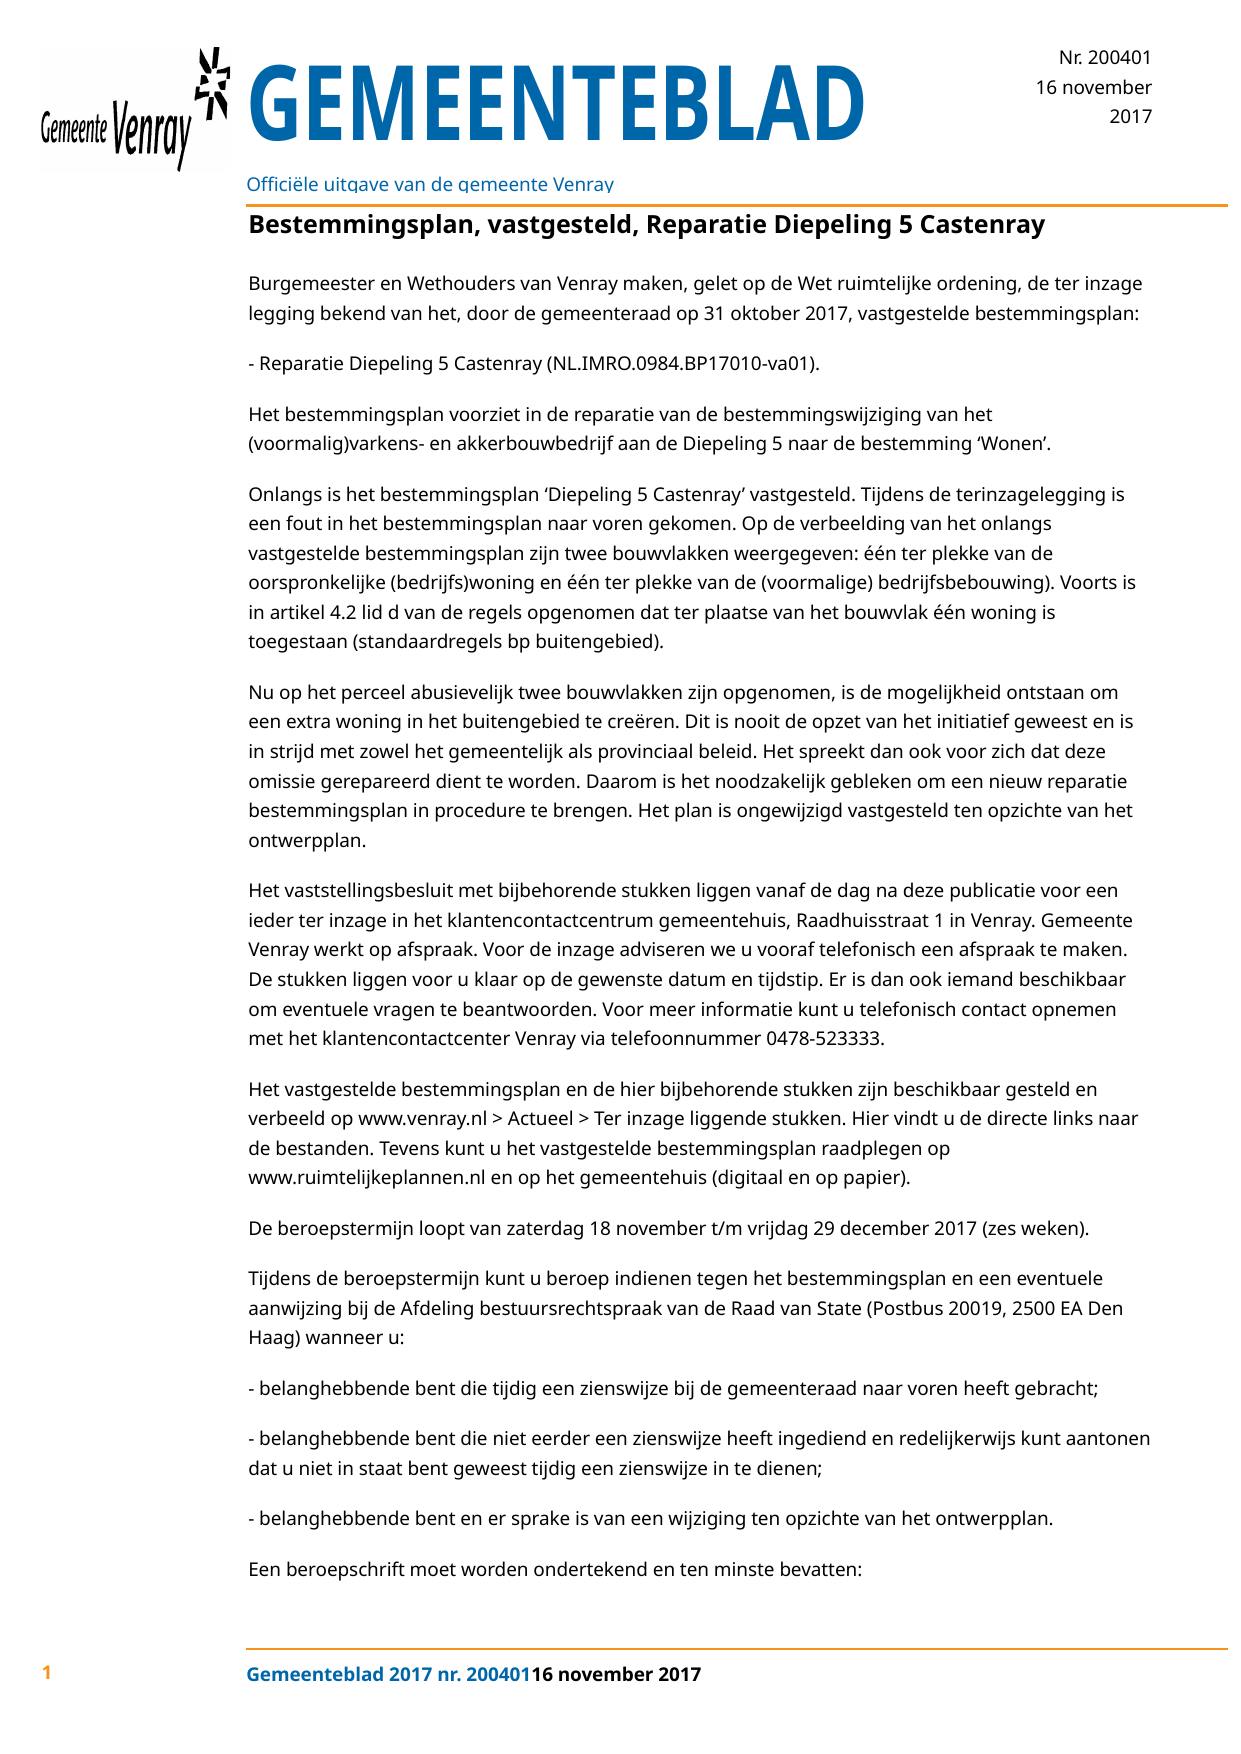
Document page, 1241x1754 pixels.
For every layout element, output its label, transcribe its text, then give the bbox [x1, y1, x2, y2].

text - belanghebbende bent die tijdig een zienswijze bij de gemeenteraad naar voren heeft gebracht; [248, 1375, 1152, 1401]
text Bestemmingsplan, vastgesteld, Reparatie Diepeling 5 Castenray [248, 207, 1152, 241]
picture [41, 47, 231, 172]
text - belanghebbende bent en er sprake is van een wijziging ten opzichte van het ontwerpplan. [248, 1505, 1152, 1531]
text Onlangs is het bestemmingsplan ‘Diepeling 5 Castenray’ vastgesteld. Tijdens de terinzagelegging is een fout in het bestemmingsplan naar voren gekomen. Op de verbeelding van het onlangs vastgestelde bestemmingsplan zijn twee bouwvlakken weergegeven: één ter plekke van de oorspronkelijke (bedrijfs)woning en één ter plekke van de (voormalige) bedrijfsbebouwing). Voorts is in artikel 4.2 lid d van de regels opgenomen dat ter plaatse van het bouwvlak één woning is toegestaan (standaardregels bp buitengebied). [248, 481, 1152, 654]
text - Reparatie Diepeling 5 Castenray (NL.IMRO.0984.BP17010-va01). [248, 350, 1152, 376]
text Het bestemmingsplan voorziet in de reparatie van de bestemmingswijziging van het (voormalig)varkens- en akkerbouwbedrijf aan de Diepeling 5 naar de bestemming ‘Wonen’. [248, 401, 1152, 456]
text De beroepstermijn loopt van zaterdag 18 november t/m vrijdag 29 december 2017 (zes weken). [248, 1215, 1152, 1241]
text Het vastgestelde bestemmingsplan en de hier bijbehorende stukken zijn beschikbaar gesteld en verbeeld op www.venray.nl > Actueel > Ter inzage liggende stukken. Hier vindt u de directe links naar de bestanden. Tevens kunt u het vastgestelde bestemmingsplan raadplegen op www.ruimtelijkeplannen.nl en op het gemeentehuis (digitaal en op papier). [248, 1076, 1152, 1190]
text Een beroepschrift moet worden ondertekend en ten minste bevatten: [248, 1556, 1152, 1581]
text Het vaststellingsbesluit met bijbehorende stukken liggen vanaf de dag na deze publicatie voor een ieder ter inzage in het klantencontactcentrum gemeentehuis, Raadhuisstraat 1 in Venray. Gemeente Venray werkt op afspraak. Voor de inzage adviseren we u vooraf telefonisch een afspraak te maken. De stukken liggen voor u klaar op de gewenste datum en tijdstip. Er is dan ook iemand beschikbaar om eventuele vragen te beantwoorden. Voor meer informatie kunt u telefonisch contact opnemen met het klantencontactcenter Venray via telefoonnummer 0478-523333. [248, 877, 1152, 1051]
text Tijdens de beroepstermijn kunt u beroep indienen tegen het bestemmingsplan en een eventuele aanwijzing bij de Afdeling bestuursrechtspraak van de Raad van State (Postbus 20019, 2500 EA Den Haag) wanneer u: [248, 1265, 1152, 1350]
text - belanghebbende bent die niet eerder een zienswijze heeft ingediend en redelijkerwijs kunt aantonen dat u niet in staat bent geweest tijdig een zienswijze in te dienen; [248, 1425, 1152, 1481]
text Nu op het perceel abusievelijk twee bouwvlakken zijn opgenomen, is de mogelijkheid ontstaan om een extra woning in het buitengebied te creëren. Dit is nooit de opzet van het initiatief geweest en is in strijd met zowel het gemeentelijk als provinciaal beleid. Het spreekt dan ook voor zich dat deze omissie gerepareerd dient te worden. Daarom is het noodzakelijk gebleken om een nieuw reparatie bestemmingsplan in procedure te brengen. Het plan is ongewijzigd vastgesteld ten opzichte van het ontwerpplan. [248, 679, 1152, 853]
text Burgemeester en Wethouders van Venray maken, gelet op de Wet ruimtelijke ordening, de ter inzage legging bekend van het, door de gemeenteraad op 31 oktober 2017, vastgestelde bestemmingsplan: [248, 270, 1152, 326]
